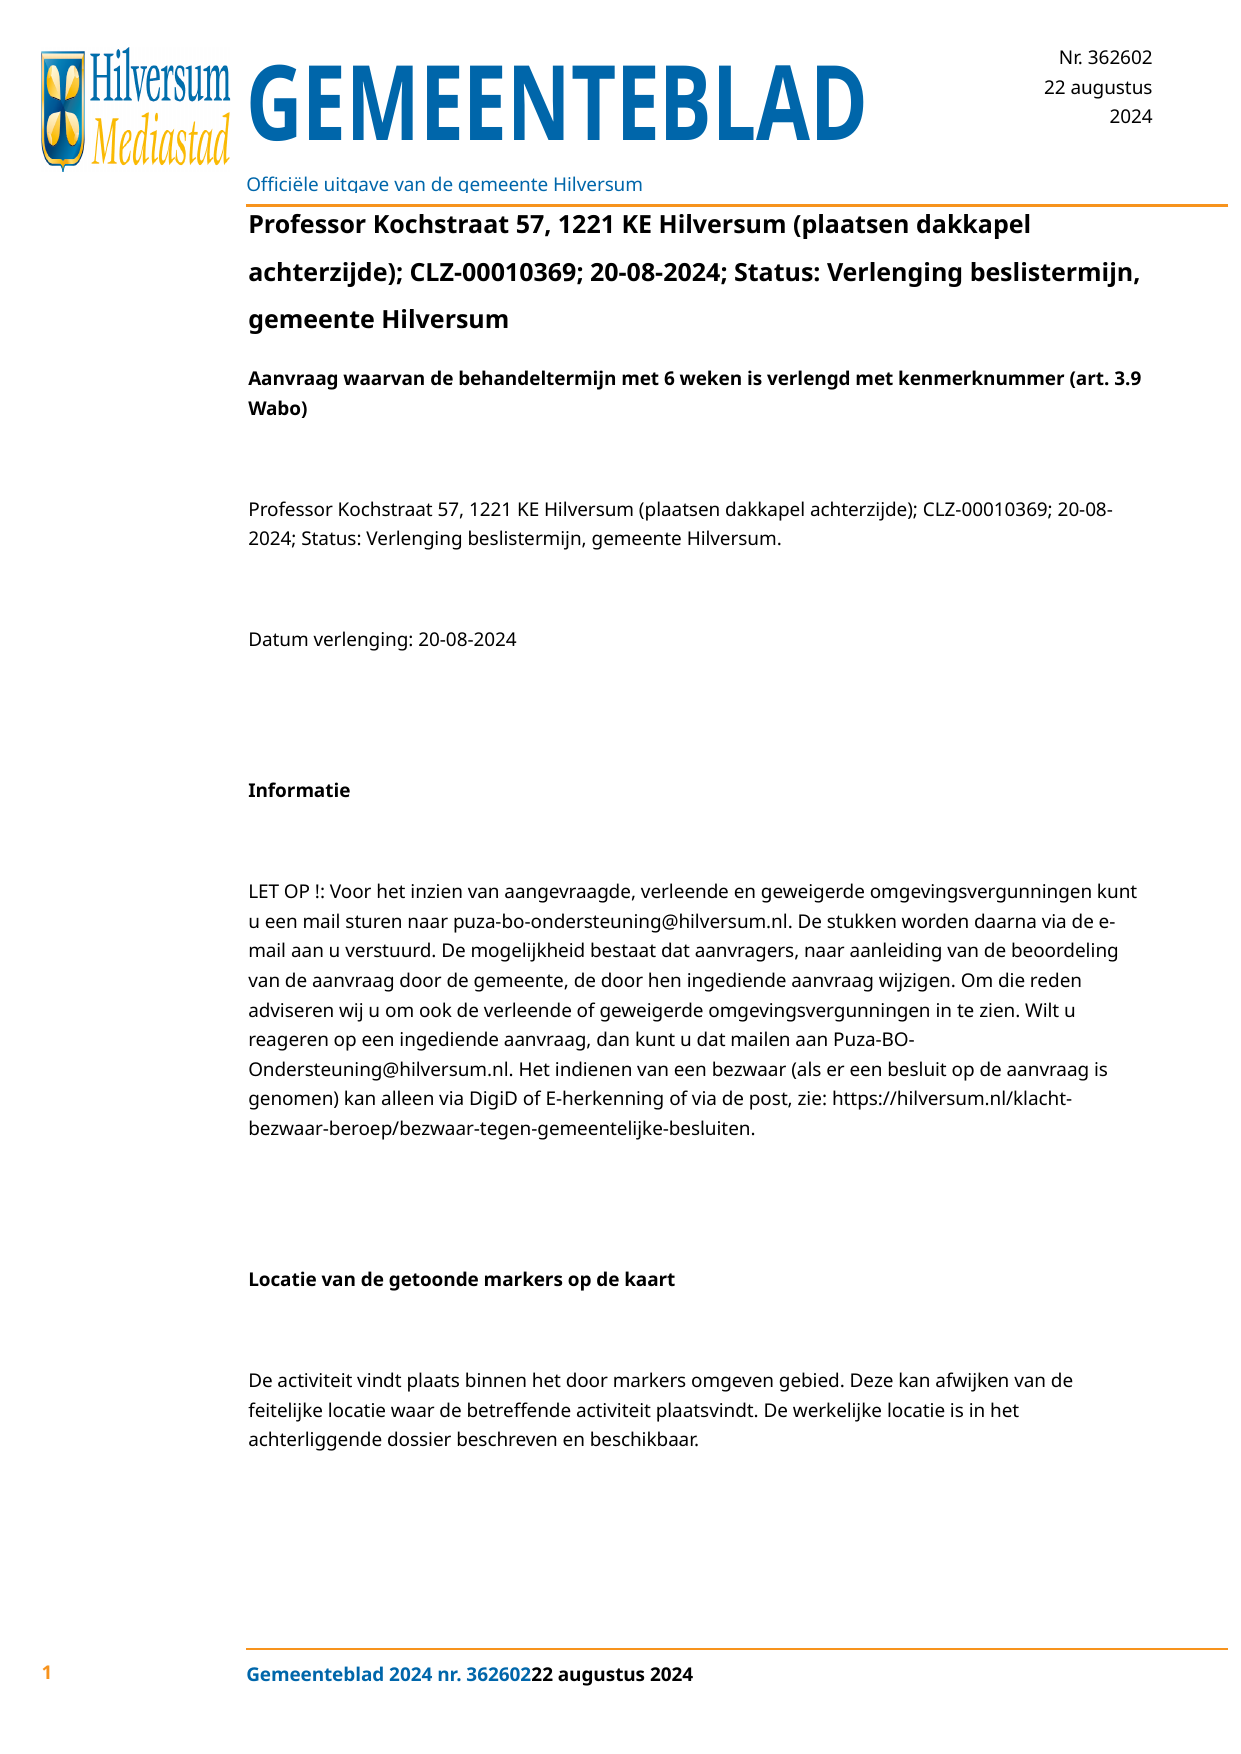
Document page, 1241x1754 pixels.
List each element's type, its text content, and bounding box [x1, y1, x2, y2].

text Informatie [248, 778, 1152, 803]
text De activiteit vindt plaats binnen het door markers omgeven gebied. Deze kan afwijken van de feitelijke locatie waar de betreffende activiteit plaatsvindt. De werkelijke locatie is in het achterliggende dossier beschreven en beschikbaar. [248, 1367, 1152, 1452]
text Professor Kochstraat 57, 1221 KE Hilversum (plaatsen dakkapel achterzijde); CLZ-00010369; 20-08-2024; Status: Verlenging beslistermijn, gemeente Hilversum. [248, 496, 1152, 551]
text Aanvraag waarvan de behandeltermijn met 6 weken is verlengd met kenmerknummer (art. 3.9 Wabo) [248, 366, 1152, 421]
text Professor Kochstraat 57, 1221 KE Hilversum (plaatsen dakkapel achterzijde); CLZ-00010369; 20-08-2024; Status: Verlenging beslistermijn, gemeente Hilversum [248, 207, 1152, 336]
text Locatie van de getoonde markers op de kaart [248, 1266, 1152, 1292]
picture [41, 47, 231, 172]
text LET OP !: Voor het inzien van aangevraagde, verleende en geweigerde omgevingsvergunningen kunt u een mail sturen naar puza-bo-ondersteuning@hilversum.nl. De stukken worden daarna via de e-mail aan u verstuurd. De mogelijkheid bestaat dat aanvragers, naar aanleiding van de beoordeling van de aanvraag door de gemeente, de door hen ingediende aanvraag wijzigen. Om die reden adviseren wij u om ook de verleende of geweigerde omgevingsvergunningen in te zien. Wilt u reageren op een ingediende aanvraag, dan kunt u dat mailen aan Puza-BO-Ondersteuning@hilversum.nl. Het indienen van een bezwaar (als er een besluit op de aanvraag is genomen) kan alleen via DigiD of E-herkenning of via de post, zie: https://hilversum.nl/klacht-bezwaar-beroep/bezwaar-tegen-gemeentelijke-besluiten. [248, 878, 1152, 1141]
text Datum verlenging: 20-08-2024 [248, 626, 1152, 652]
